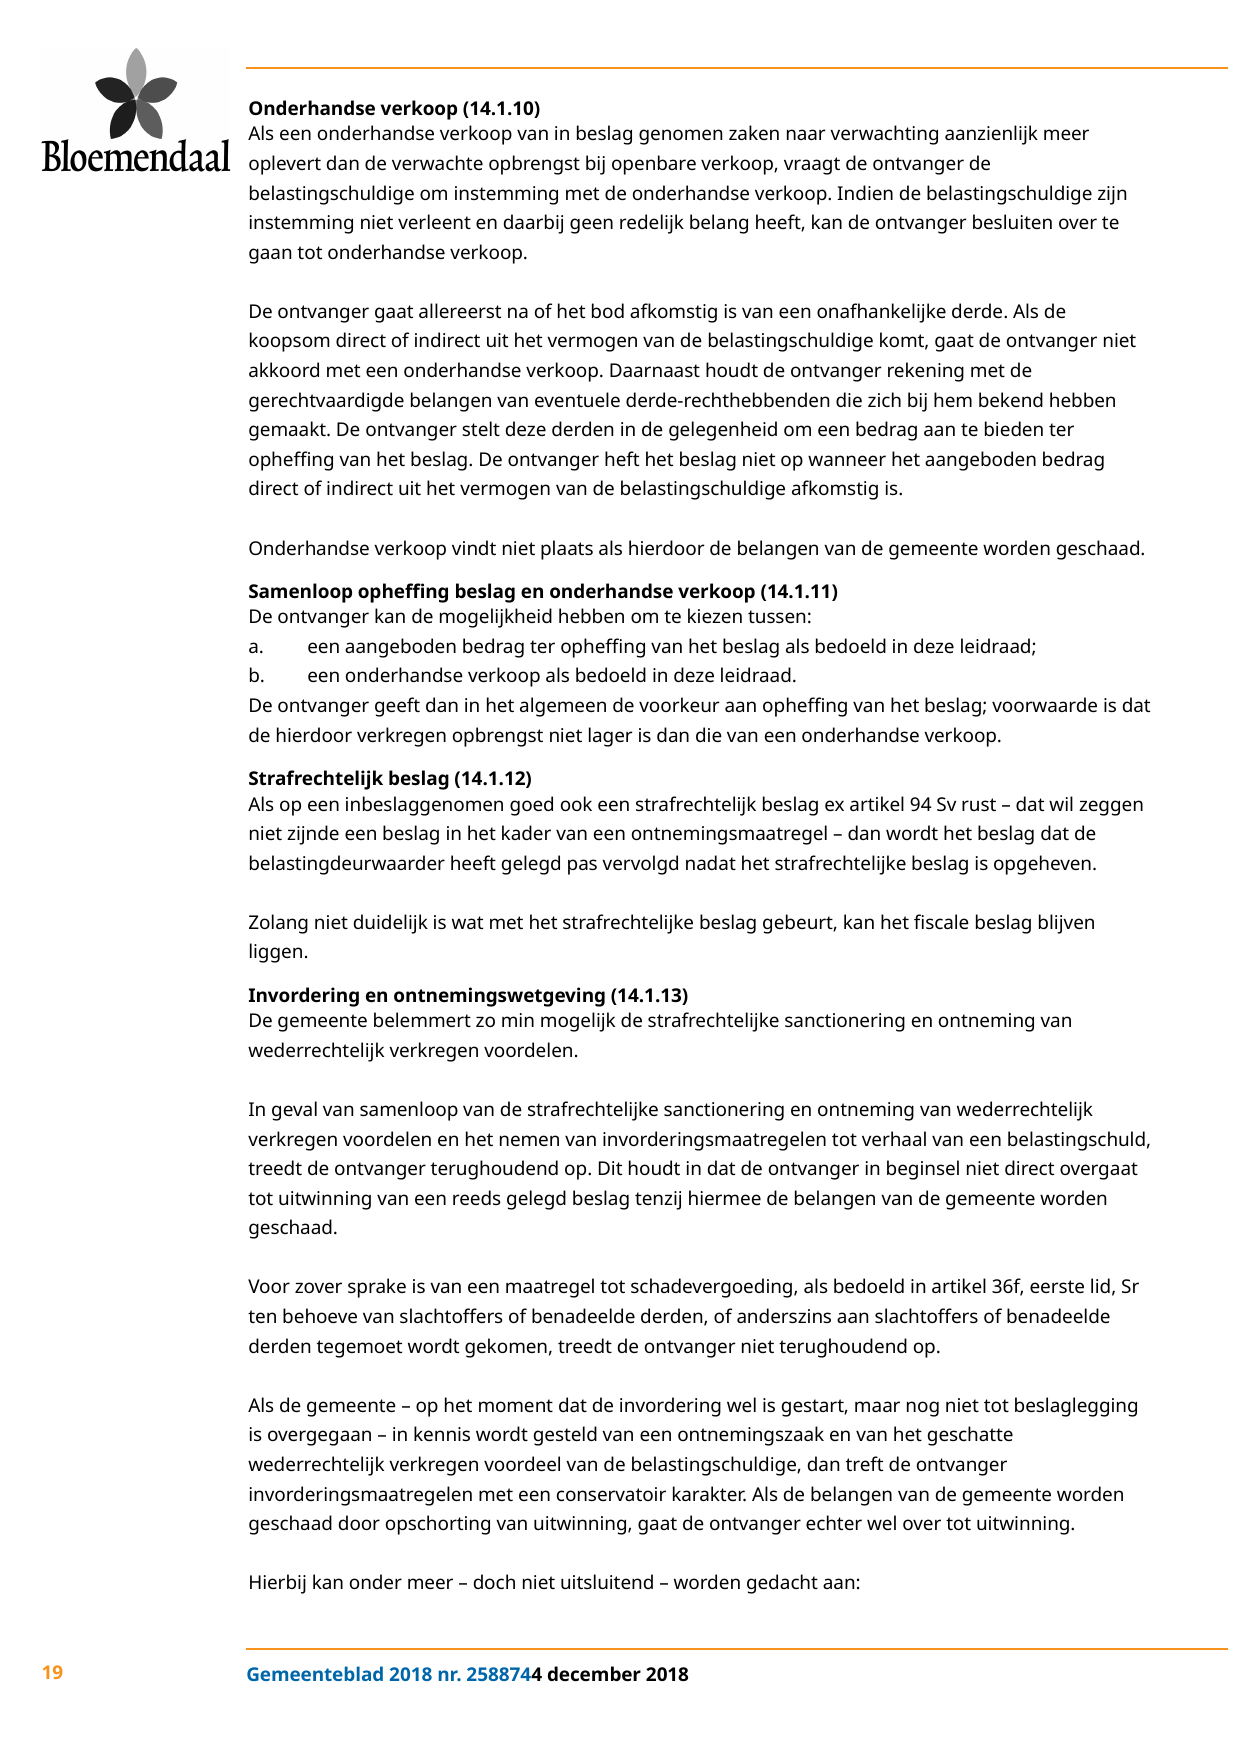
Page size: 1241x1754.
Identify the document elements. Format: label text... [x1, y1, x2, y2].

text Onderhandse verkoop vindt niet plaats als hierdoor de belangen van de gemeente worden geschaad. [248, 535, 1152, 560]
text In geval van samenloop van de strafrechtelijke sanctionering en ontneming van wederrechtelijk verkregen voordelen en het nemen van invorderingsmaatregelen tot verhaal van een belastingschuld, treedt de ontvanger terughoudend op. Dit houdt in dat de ontvanger in beginsel niet direct overgaat tot uitwinning van een reeds gelegd beslag tenzij hiermee de belangen van de gemeente worden geschaad. [248, 1096, 1152, 1240]
text Voor zover sprake is van een maatregel tot schadevergoeding, als bedoeld in artikel 36f, eerste lid, Sr ten behoeve van slachtoffers of benadeelde derden, of anderszins aan slachtoffers of benadeelde derden tegemoet wordt gekomen, treedt de ontvanger niet terughoudend op. [248, 1274, 1152, 1359]
text Zolang niet duidelijk is wat met het strafrechtelijke beslag gebeurt, kan het fiscale beslag blijven liggen. [248, 909, 1152, 964]
text De gemeente belemmert zo min mogelijk de strafrechtelijke sanctionering en ontneming van wederrechtelijk verkregen voordelen. [248, 1007, 1152, 1063]
text De ontvanger geeft dan in het algemeen de voorkeur aan opheffing van het beslag; voorwaarde is dat de hierdoor verkregen opbrengst niet lager is dan die van een onderhandse verkoop. [248, 692, 1152, 748]
text Strafrechtelijk beslag (14.1.12) [248, 765, 1152, 791]
text Als een onderhandse verkoop van in beslag genomen zaken naar verwachting aanzienlijk meer oplevert dan de verwachte opbrengst bij openbare verkoop, vraagt de ontvanger de belastingschuldige om instemming met de onderhandse verkoop. Indien de belastingschuldige zijn instemming niet verleent en daarbij geen redelijk belang heeft, kan de ontvanger besluiten over te gaan tot onderhandse verkoop. [248, 121, 1152, 264]
text Als de gemeente – op het moment dat de invordering wel is gestart, maar nog niet tot beslaglegging is overgegaan – in kennis wordt gesteld van een ontnemingszaak en van het geschatte wederrechtelijk verkregen voordeel van de belastingschuldige, dan treft de ontvanger invorderingsmaatregelen met een conservatoir karakter. Als de belangen van de gemeente worden geschaad door opschorting van uitwinning, gaat de ontvanger echter wel over tot uitwinning. [248, 1392, 1152, 1536]
text Als op een inbeslaggenomen goed ook een strafrechtelijk beslag ex artikel 94 Sv rust – dat wil zeggen niet zijnde een beslag in het kader van een ontnemingsmaatregel – dan wordt het beslag dat de belastingdeurwaarder heeft gelegd pas vervolgd nadat het strafrechtelijke beslag is opgeheven. [248, 791, 1152, 876]
text Samenloop opheffing beslag en onderhandse verkoop (14.1.11) [248, 578, 1152, 603]
text Invordering en ontnemingswetgeving (14.1.13) [248, 982, 1152, 1007]
text De ontvanger gaat allereerst na of het bod afkomstig is van een onafhankelijke derde. Als de koopsom direct of indirect uit het vermogen van de belastingschuldige komt, gaat de ontvanger niet akkoord met een onderhandse verkoop. Daarnaast houdt de ontvanger rekening met de gerechtvaardigde belangen van eventuele derde-rechthebbenden die zich bij hem bekend hebben gemaakt. De ontvanger stelt deze derden in de gelegenheid om een bedrag aan te bieden ter opheffing van het beslag. De ontvanger heft het beslag niet op wanneer het aangeboden bedrag direct of indirect uit het vermogen van de belastingschuldige afkomstig is. [248, 298, 1152, 501]
picture [41, 47, 231, 172]
text Onderhandse verkoop (14.1.10) [248, 95, 1152, 121]
list een onderhandse verkoop als bedoeld in deze leidraad. [248, 663, 1152, 688]
list een aangeboden bedrag ter opheffing van het beslag als bedoeld in deze leidraad; [248, 633, 1152, 659]
text De ontvanger kan de mogelijkheid hebben om te kiezen tussen: [248, 603, 1152, 629]
text Hierbij kan onder meer – doch niet uitsluitend – worden gedacht aan: [248, 1569, 1152, 1595]
